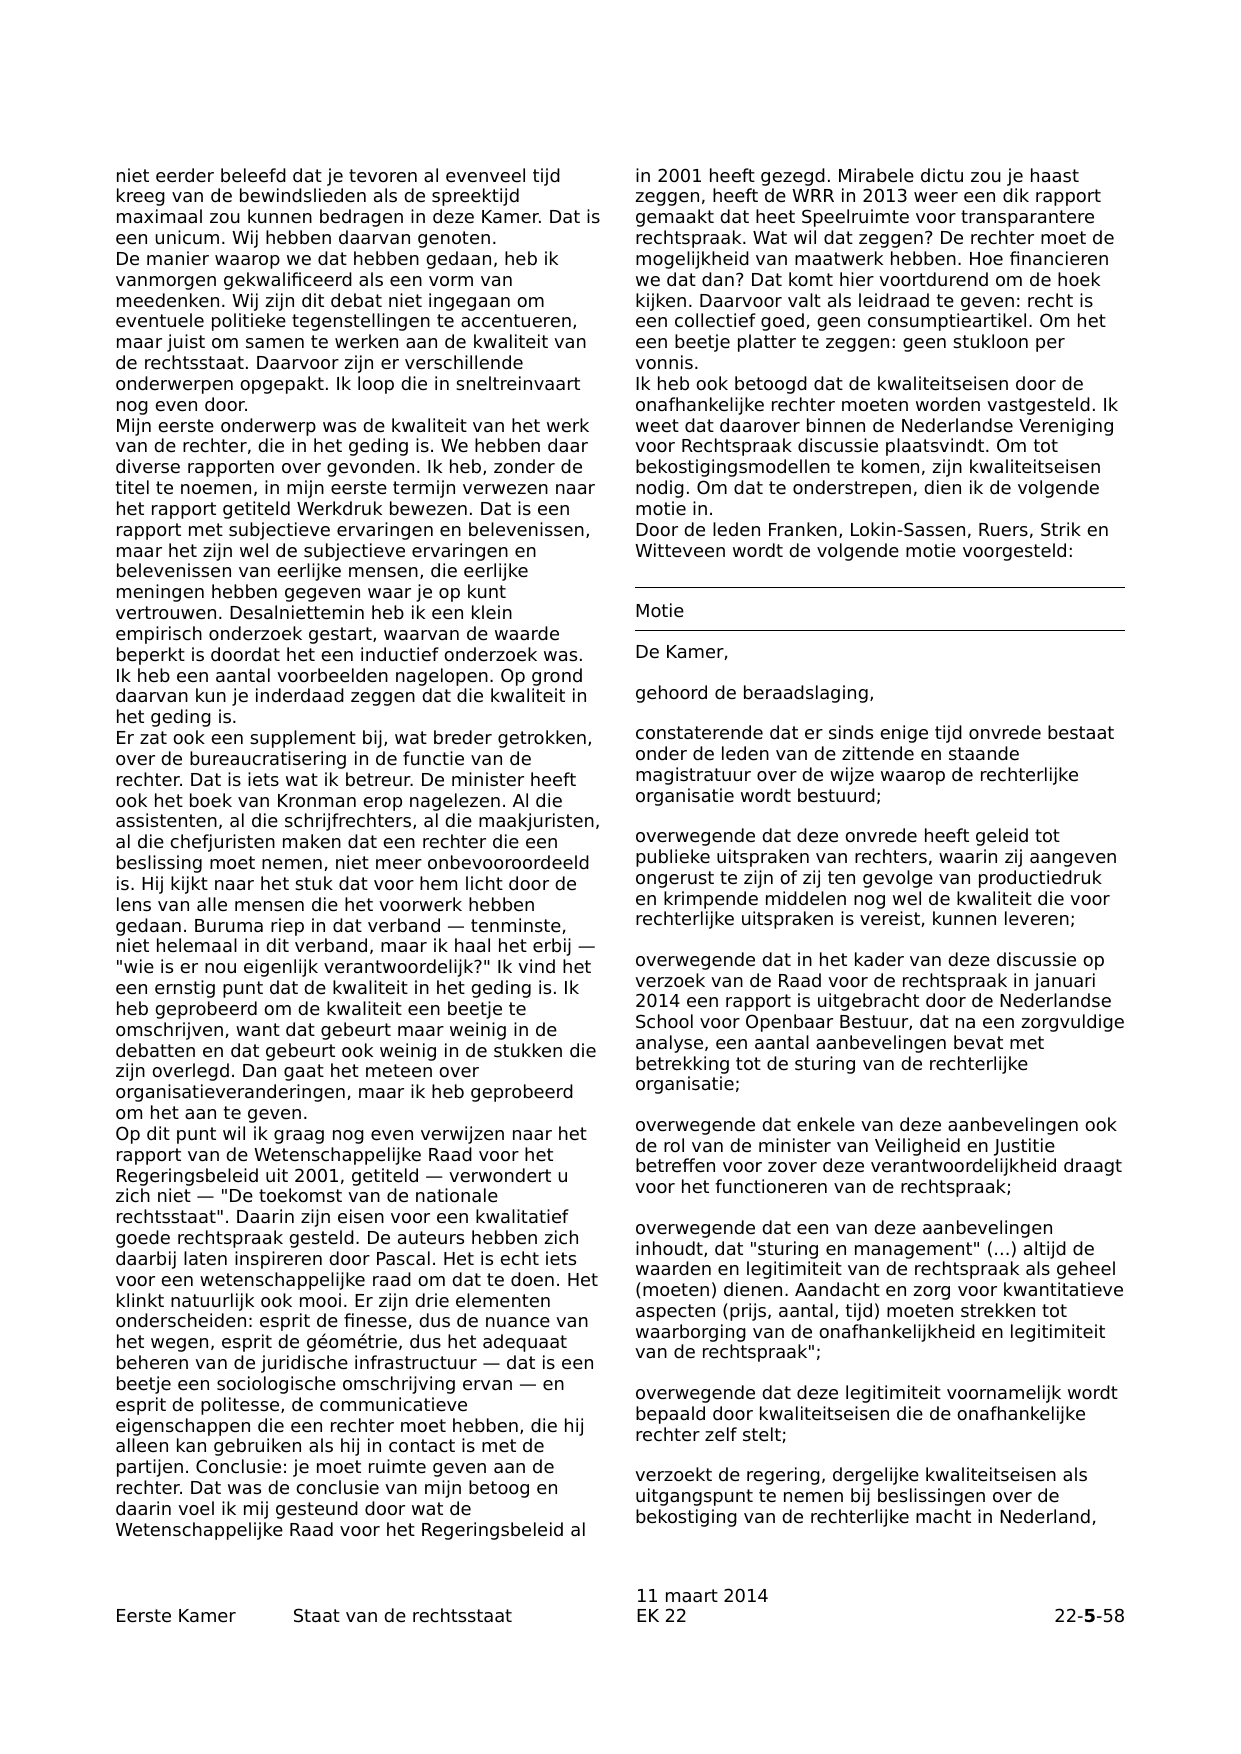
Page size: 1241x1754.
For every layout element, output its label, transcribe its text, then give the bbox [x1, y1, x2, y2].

text overwegende dat deze legitimiteit voornamelijk wordt bepaald door kwaliteitseisen die de onafhankelijke rechter zelf stelt; [635, 1383, 1125, 1445]
text Ik heb ook betoogd dat de kwaliteitseisen door de onafhankelijke rechter moeten worden vastgesteld. Ik weet dat daarover binnen de Nederlandse Vereniging voor Rechtspraak discussie plaatsvindt. Om tot bekostigingsmodellen te komen, zijn kwaliteitseisen nodig. Om dat te onderstrepen, dien ik de volgende motie in. [635, 374, 1125, 519]
text gehoord de beraadslaging, [635, 682, 1125, 703]
text overwegende dat enkele van deze aanbevelingen ook de rol van de minister van Veiligheid en Justitie betreffen voor zover deze verantwoordelijkheid draagt voor het functioneren van de rechtspraak; [635, 1115, 1125, 1198]
text overwegende dat een van deze aanbevelingen inhoudt, dat "sturing en management" (...) altijd de waarden en legitimiteit van de rechtspraak als geheel (moeten) dienen. Aandacht en zorg voor kwantitatieve aspecten (prijs, aantal, tijd) moeten strekken tot waarborging van de onafhankelijkheid en legitimiteit van de rechtspraak"; [635, 1218, 1125, 1363]
text Op dit punt wil ik graag nog even verwijzen naar het rapport van de Wetenschappelijke Raad voor het Regeringsbeleid uit 2001, getiteld — verwondert u zich niet — "De toekomst van de nationale rechtsstaat". Daarin zijn eisen voor een kwalitatief goede rechtspraak gesteld. De auteurs hebben zich daarbij laten inspireren door Pascal. Het is echt iets voor een wetenschappelijke raad om dat te doen. Het klinkt natuurlijk ook mooi. Er zijn drie elementen onderscheiden: esprit de finesse, dus de nuance van het wegen, esprit de géométrie, dus het adequaat beheren van de juridische infrastructuur — dat is een beetje een sociologische omschrijving ervan — en esprit de politesse, de communicatieve eigenschappen die een rechter moet hebben, die hij alleen kan gebruiken als hij in contact is met de partijen. Conclusie: je moet ruimte geven aan de rechter. Dat was de conclusie van mijn betoog en daarin voel ik mij gesteund door wat de Wetenschappelijke Raad voor het Regeringsbeleid al [115, 1124, 605, 1540]
text Er zat ook een supplement bij, wat breder getrokken, over de bureaucratisering in de functie van de rechter. Dat is iets wat ik betreur. De minister heeft ook het boek van Kronman erop nagelezen. Al die assistenten, al die schrijfrechters, al die maakjuristen, al die chefjuristen maken dat een rechter die een beslissing moet nemen, niet meer onbevooroordeeld is. Hij kijkt naar het stuk dat voor hem licht door de lens van alle mensen die het voorwerk hebben gedaan. Buruma riep in dat verband — tenminste, niet helemaal in dit verband, maar ik haal het erbij — "wie is er nou eigenlijk verantwoordelijk?" Ik vind het een ernstig punt dat de kwaliteit in het geding is. Ik heb geprobeerd om de kwaliteit een beetje te omschrijven, want dat gebeurt maar weinig in de debatten en dat gebeurt ook weinig in de stukken die zijn overlegd. Dan gaat het meteen over organisatieveranderingen, maar ik heb geprobeerd om het aan te geven. [115, 728, 605, 1124]
text verzoekt de regering, dergelijke kwaliteitseisen als uitgangspunt te nemen bij beslissingen over de bekostiging van de rechterlijke macht in Nederland, [635, 1465, 1125, 1527]
text Motie [635, 601, 1125, 622]
text overwegende dat in het kader van deze discussie op verzoek van de Raad voor de rechtspraak in januari 2014 een rapport is uitgebracht door de Nederlandse School voor Openbaar Bestuur, dat na een zorgvuldige analyse, een aantal aanbevelingen bevat met betrekking tot de sturing van de rechterlijke organisatie; [635, 950, 1125, 1095]
text constaterende dat er sinds enige tijd onvrede bestaat onder de leden van de zittende en staande magistratuur over de wijze waarop de rechterlijke organisatie wordt bestuurd; [635, 723, 1125, 806]
text De Kamer, [635, 642, 1125, 662]
text De manier waarop we dat hebben gedaan, heb ik vanmorgen gekwalificeerd als een vorm van meedenken. Wij zijn dit debat niet ingegaan om eventuele politieke tegenstellingen te accentueren, maar juist om samen te werken aan de kwaliteit van de rechtsstaat. Daarvoor zijn er verschillende onderwerpen opgepakt. Ik loop die in sneltreinvaart nog even door. [115, 249, 605, 415]
text overwegende dat deze onvrede heeft geleid tot publieke uitspraken van rechters, waarin zij aangeven ongerust te zijn of zij ten gevolge van productiedruk en krimpende middelen nog wel de kwaliteit die voor rechterlijke uitspraken is vereist, kunnen leveren; [635, 826, 1125, 930]
text niet eerder beleefd dat je tevoren al evenveel tijd kreeg van de bewindslieden als de spreektijd maximaal zou kunnen bedragen in deze Kamer. Dat is een unicum. Wij hebben daarvan genoten. [115, 165, 605, 249]
text Door de leden Franken, Lokin-Sassen, Ruers, Strik en Witteveen wordt de volgende motie voorgesteld: [635, 519, 1125, 561]
text Mijn eerste onderwerp was de kwaliteit van het werk van de rechter, die in het geding is. We hebben daar diverse rapporten over gevonden. Ik heb, zonder de titel te noemen, in mijn eerste termijn verwezen naar het rapport getiteld Werkdruk bewezen. Dat is een rapport met subjectieve ervaringen en belevenissen, maar het zijn wel de subjectieve ervaringen en belevenissen van eerlijke mensen, die eerlijke meningen hebben gegeven waar je op kunt vertrouwen. Desalniettemin heb ik een klein empirisch onderzoek gestart, waarvan de waarde beperkt is doordat het een inductief onderzoek was. Ik heb een aantal voorbeelden nagelopen. Op grond daarvan kun je inderdaad zeggen dat die kwaliteit in het geding is. [115, 415, 605, 728]
text in 2001 heeft gezegd. Mirabele dictu zou je haast zeggen, heeft de WRR in 2013 weer een dik rapport gemaakt dat heet Speelruimte voor transparantere rechtspraak. Wat wil dat zeggen? De rechter moet de mogelijkheid van maatwerk hebben. Hoe financieren we dat dan? Dat komt hier voortdurend om de hoek kijken. Daarvoor valt als leidraad te geven: recht is een collectief goed, geen consumptieartikel. Om het een beetje platter te zeggen: geen stukloon per vonnis. [635, 165, 1125, 374]
